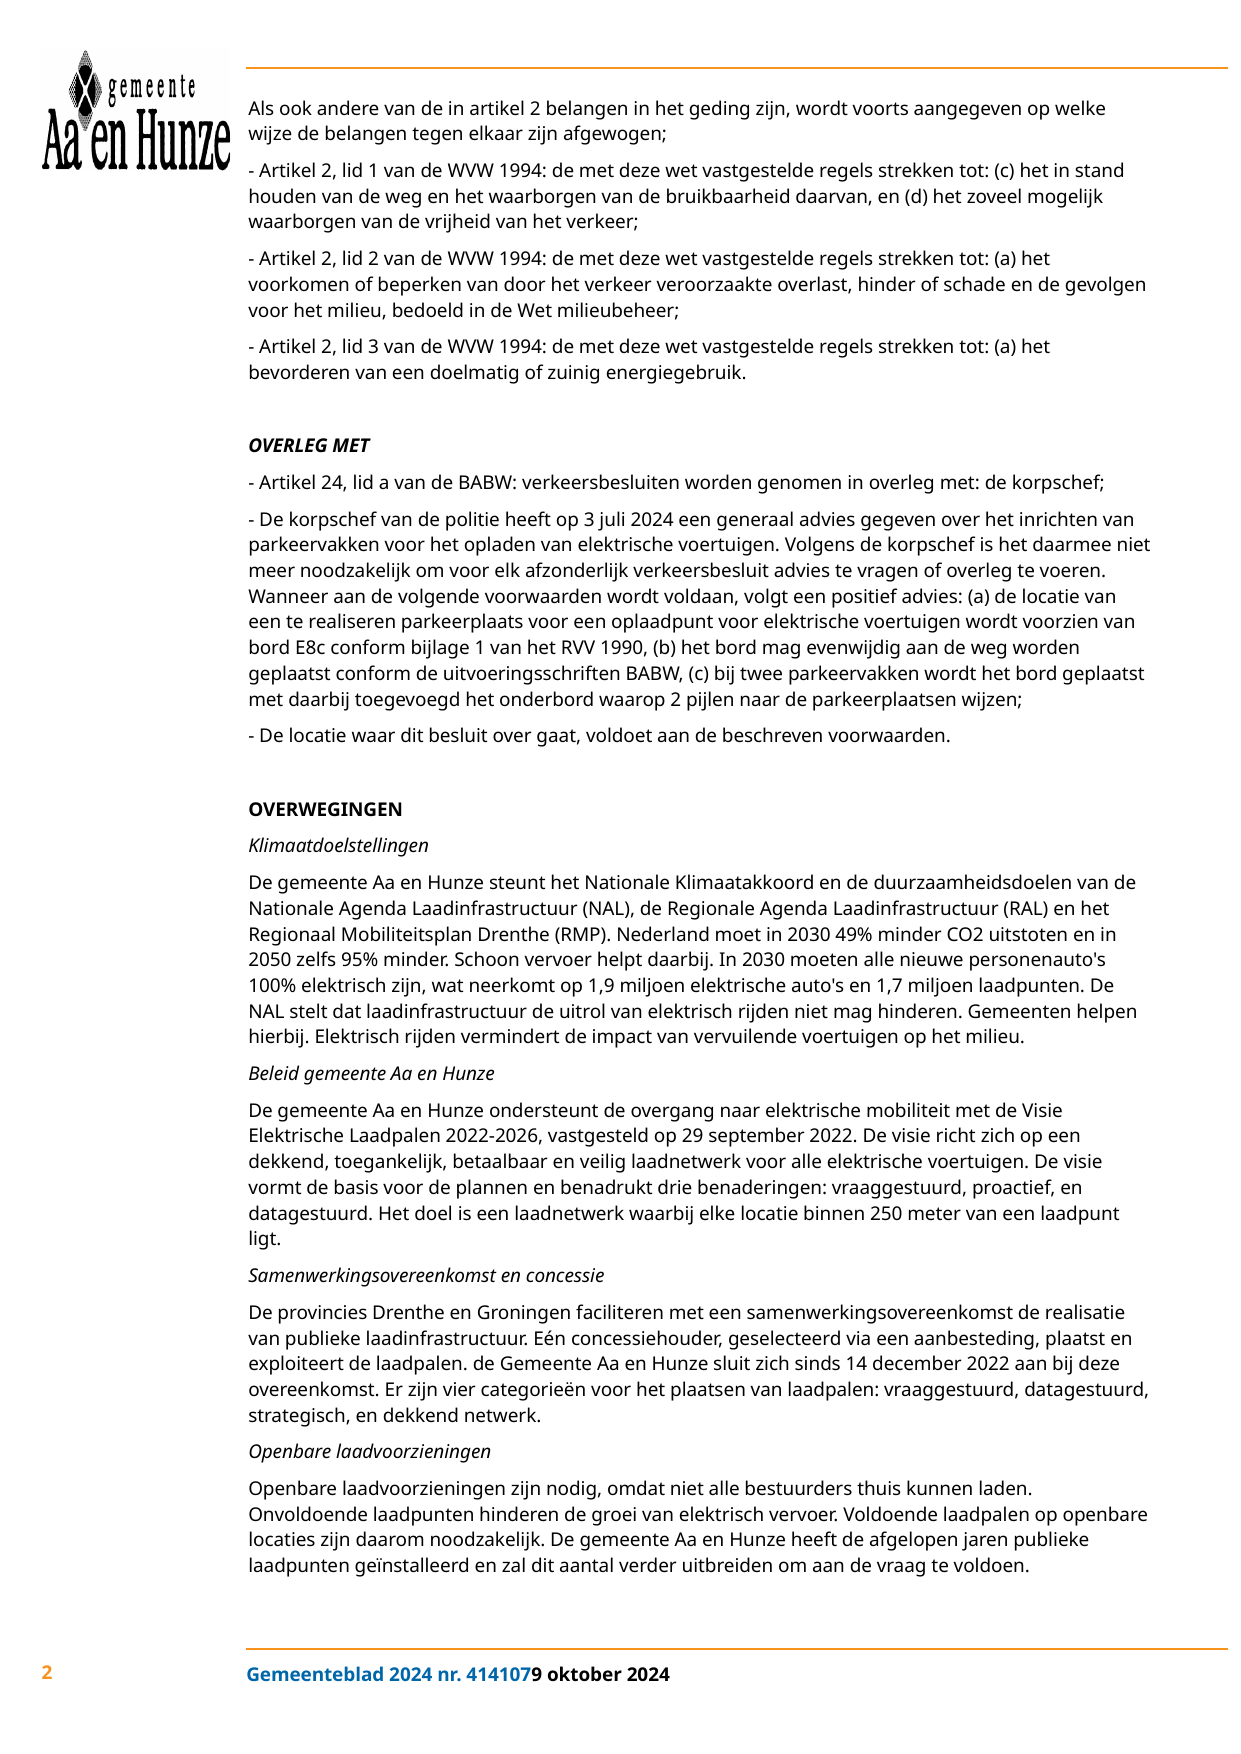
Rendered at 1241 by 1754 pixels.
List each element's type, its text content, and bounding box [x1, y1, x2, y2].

text - De locatie waar dit besluit over gaat, voldoet aan de beschreven voorwaarden. [248, 723, 1152, 748]
text - Artikel 2, lid 2 van de WVW 1994: de met deze wet vastgestelde regels strekken tot: (a) het voorkomen of beperken van door het verkeer veroorzaakte overlast, hinder of schade en de gevolgen voor het milieu, bedoeld in de Wet milieubeheer; [248, 245, 1152, 322]
text - Artikel 2, lid 1 van de WVW 1994: de met deze wet vastgestelde regels strekken tot: (c) het in stand houden van de weg en het waarborgen van de bruikbaarheid daarvan, en (d) het zoveel mogelijk waarborgen van de vrijheid van het verkeer; [248, 157, 1152, 234]
text Beleid gemeente Aa en Hunze [248, 1060, 1152, 1086]
text - Artikel 24, lid a van de BABW: verkeersbesluiten worden genomen in overleg met: de korpschef; [248, 469, 1152, 495]
text Openbare laadvoorzieningen zijn nodig, omdat niet alle bestuurders thuis kunnen laden. Onvoldoende laadpunten hinderen de groei van elektrisch vervoer. Voldoende laadpalen op openbare locaties zijn daarom noodzakelijk. De gemeente Aa en Hunze heeft de afgelopen jaren publieke laadpunten geïnstalleerd en zal dit aantal verder uitbreiden om aan de vraag te voldoen. [248, 1475, 1152, 1578]
text OVERWEGINGEN [248, 796, 1152, 822]
text - De korpschef van de politie heeft op 3 juli 2024 een generaal advies gegeven over het inrichten van parkeervakken voor het opladen van elektrische voertuigen. Volgens de korpschef is het daarmee niet meer noodzakelijk om voor elk afzonderlijk verkeersbesluit advies te vragen of overleg te voeren. Wanneer aan de volgende voorwaarden wordt voldaan, volgt een positief advies: (a) de locatie van een te realiseren parkeerplaats voor een oplaadpunt voor elektrische voertuigen wordt voorzien van bord E8c conform bijlage 1 van het RVV 1990, (b) het bord mag evenwijdig aan de weg worden geplaatst conform de uitvoeringsschriften BABW, (c) bij twee parkeervakken wordt het bord geplaatst met daarbij toegevoegd het onderbord waarop 2 pijlen naar de parkeerplaatsen wijzen; [248, 506, 1152, 712]
text De gemeente Aa en Hunze ondersteunt de overgang naar elektrische mobiliteit met de Visie Elektrische Laadpalen 2022-2026, vastgesteld op 29 september 2022. De visie richt zich op een dekkend, toegankelijk, betaalbaar en veilig laadnetwerk voor alle elektrische voertuigen. De visie vormt de basis voor de plannen en benadrukt drie benaderingen: vraaggestuurd, proactief, en datagestuurd. Het doel is een laadnetwerk waarbij elke locatie binnen 250 meter van een laadpunt ligt. [248, 1097, 1152, 1251]
text De provincies Drenthe en Groningen faciliteren met een samenwerkingsovereenkomst de realisatie van publieke laadinfrastructuur. Eén concessiehouder, geselecteerd via een aanbesteding, plaatst en exploiteert de laadpalen. de Gemeente Aa en Hunze sluit zich sinds 14 december 2022 aan bij deze overeenkomst. Er zijn vier categorieën voor het plaatsen van laadpalen: vraaggestuurd, datagestuurd, strategisch, en dekkend netwerk. [248, 1299, 1152, 1428]
text Samenwerkingsovereenkomst en concessie [248, 1262, 1152, 1288]
text Openbare laadvoorzieningen [248, 1438, 1152, 1464]
text - Artikel 2, lid 3 van de WVW 1994: de met deze wet vastgestelde regels strekken tot: (a) het bevorderen van een doelmatig of zuinig energiegebruik. [248, 333, 1152, 385]
picture [41, 47, 231, 172]
text Als ook andere van de in artikel 2 belangen in het geding zijn, wordt voorts aangegeven op welke wijze de belangen tegen elkaar zijn afgewogen; [248, 95, 1152, 146]
text OVERLEG MET [248, 432, 1152, 458]
text Klimaatdoelstellingen [248, 833, 1152, 858]
text De gemeente Aa en Hunze steunt het Nationale Klimaatakkoord en de duurzaamheidsdoelen van de Nationale Agenda Laadinfrastructuur (NAL), de Regionale Agenda Laadinfrastructuur (RAL) en het Regionaal Mobiliteitsplan Drenthe (RMP). Nederland moet in 2030 49% minder CO2 uitstoten en in 2050 zelfs 95% minder. Schoon vervoer helpt daarbij. In 2030 moeten alle nieuwe personenauto's 100% elektrisch zijn, wat neerkomt op 1,9 miljoen elektrische auto's en 1,7 miljoen laadpunten. De NAL stelt dat laadinfrastructuur de uitrol van elektrisch rijden niet mag hinderen. Gemeenten helpen hierbij. Elektrisch rijden vermindert de impact van vervuilende voertuigen op het milieu. [248, 869, 1152, 1049]
